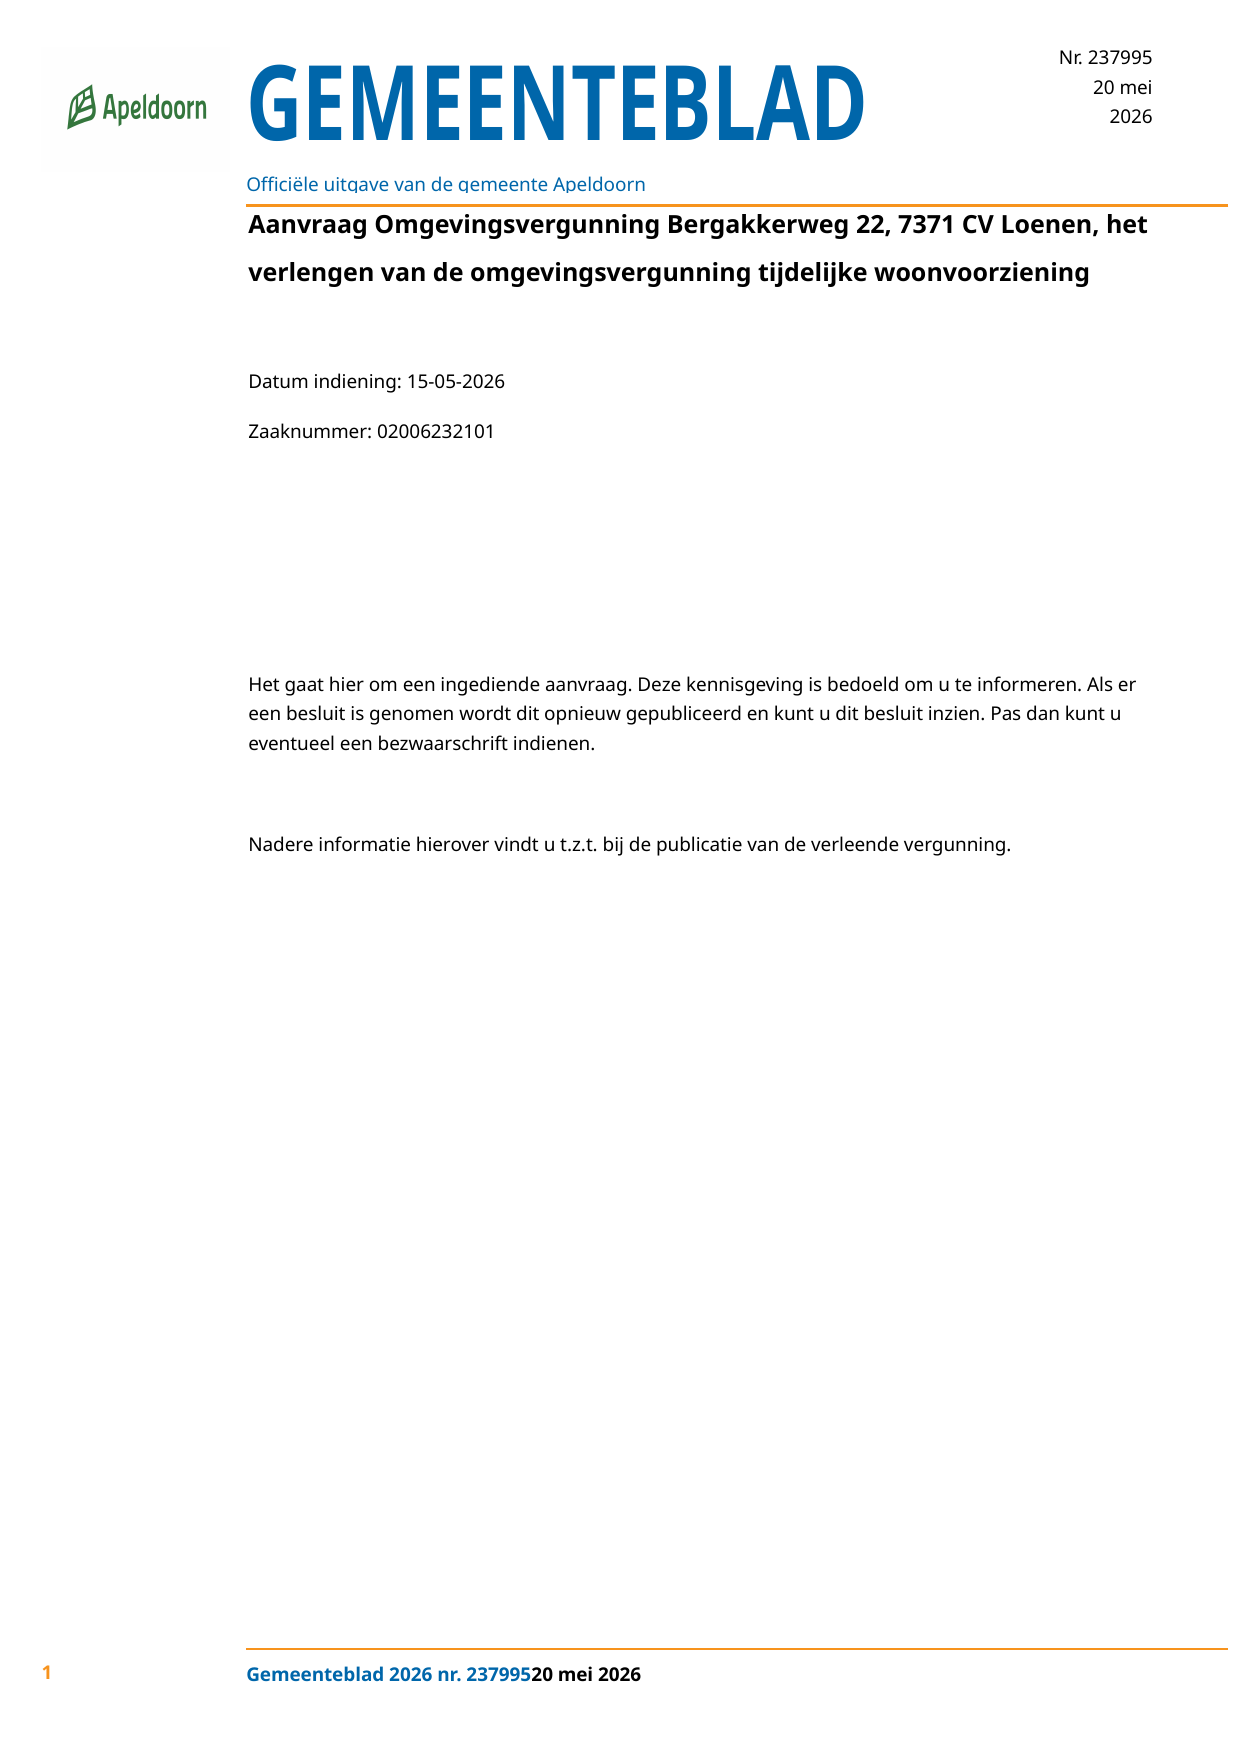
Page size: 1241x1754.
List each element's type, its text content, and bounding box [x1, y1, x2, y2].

picture [41, 47, 231, 172]
text Aanvraag Omgevingsvergunning Bergakkerweg 22, 7371 CV Loenen, het verlengen van de omgevingsvergunning tijdelijke woonvoorziening [248, 207, 1152, 288]
text Datum indiening: 15-05-2026 [248, 368, 1152, 394]
text Zaaknummer: 02006232101 [248, 419, 1152, 444]
text Het gaat hier om een ingediende aanvraag. Deze kennisgeving is bedoeld om u te informeren. Als er een besluit is genomen wordt dit opnieuw gepubliceerd en kunt u dit besluit inzien. Pas dan kunt u eventueel een bezwaarschrift indienen. [248, 671, 1152, 756]
text Nadere informatie hierover vindt u t.z.t. bij de publicatie van de verleende vergunning. [248, 831, 1152, 857]
